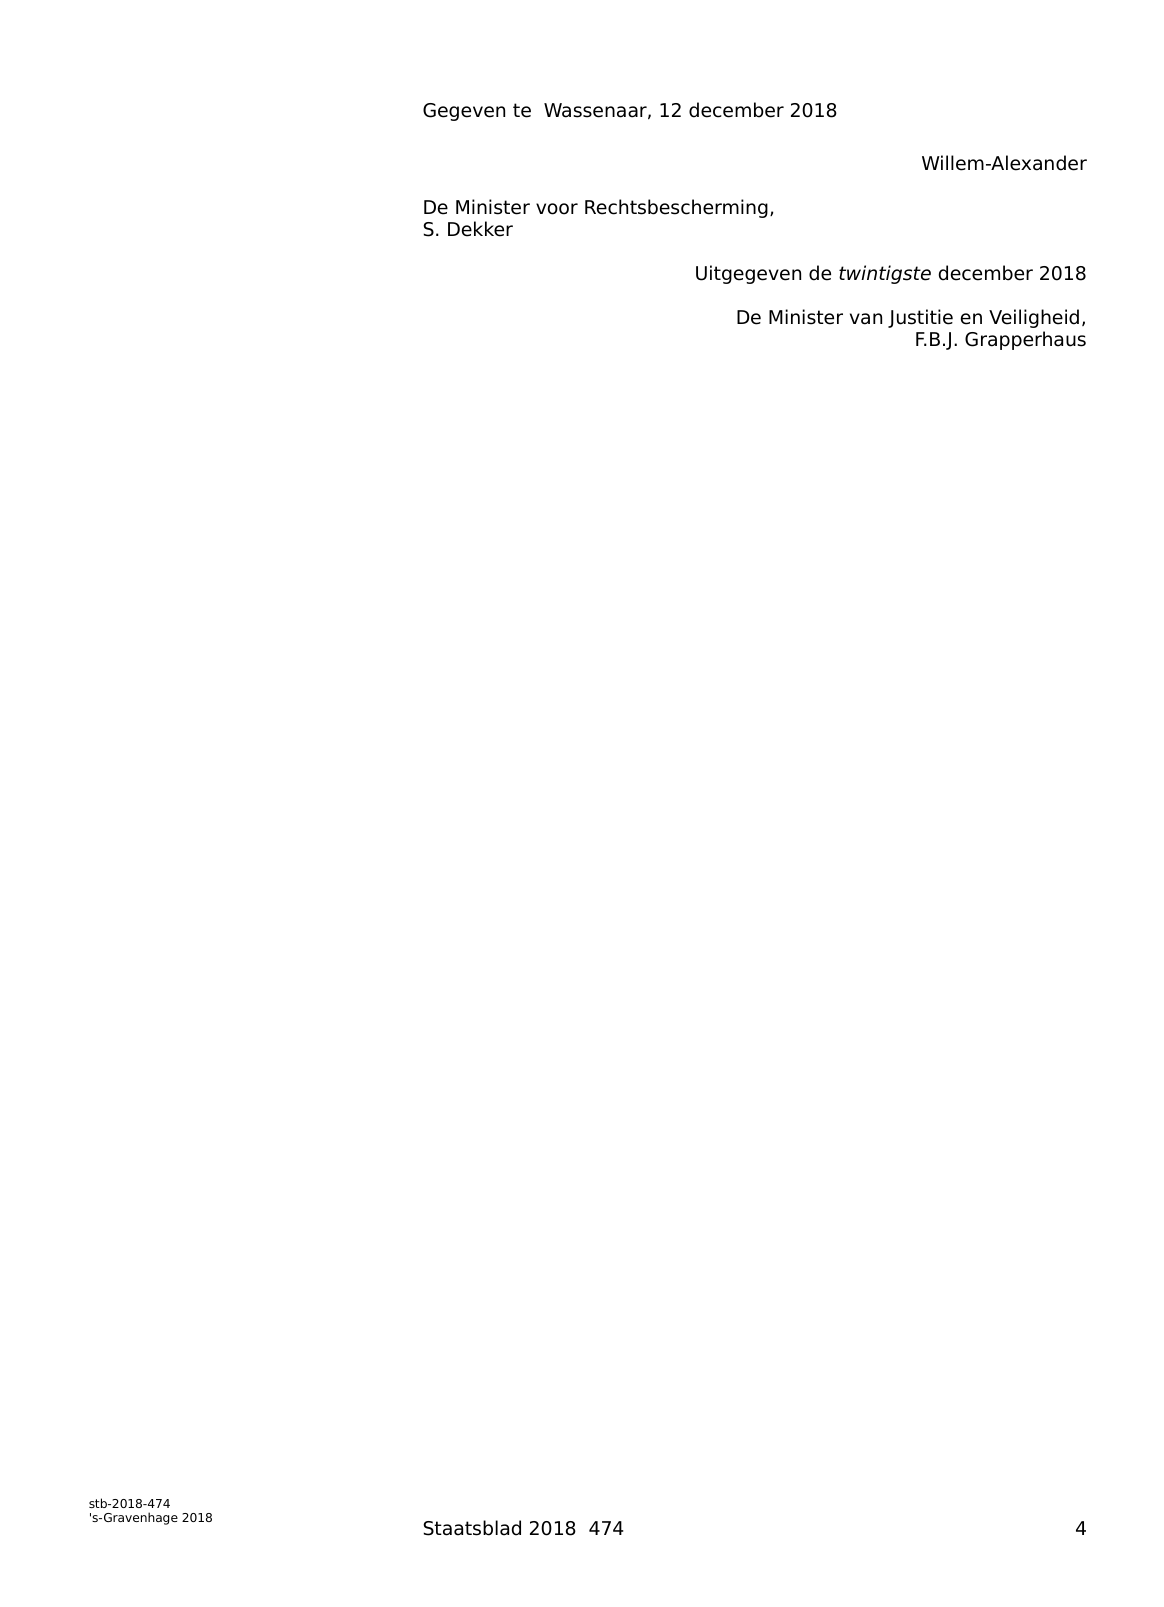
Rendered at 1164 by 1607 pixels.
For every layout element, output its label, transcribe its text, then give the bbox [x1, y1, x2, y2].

text Uitgegeven de twintigste december 2018 [422, 263, 1087, 285]
text stb-2018-474 [88, 1497, 323, 1511]
text Willem-Alexander [422, 152, 1087, 174]
text Gegeven te Wassenaar, 12 december 2018 [422, 100, 1087, 122]
text De Minister van Justitie en Veiligheid, F.B.J. Grapperhaus [422, 307, 1087, 351]
text 's-Gravenhage 2018 [88, 1511, 323, 1525]
text De Minister voor Rechtsbescherming, S. Dekker [422, 197, 1087, 241]
